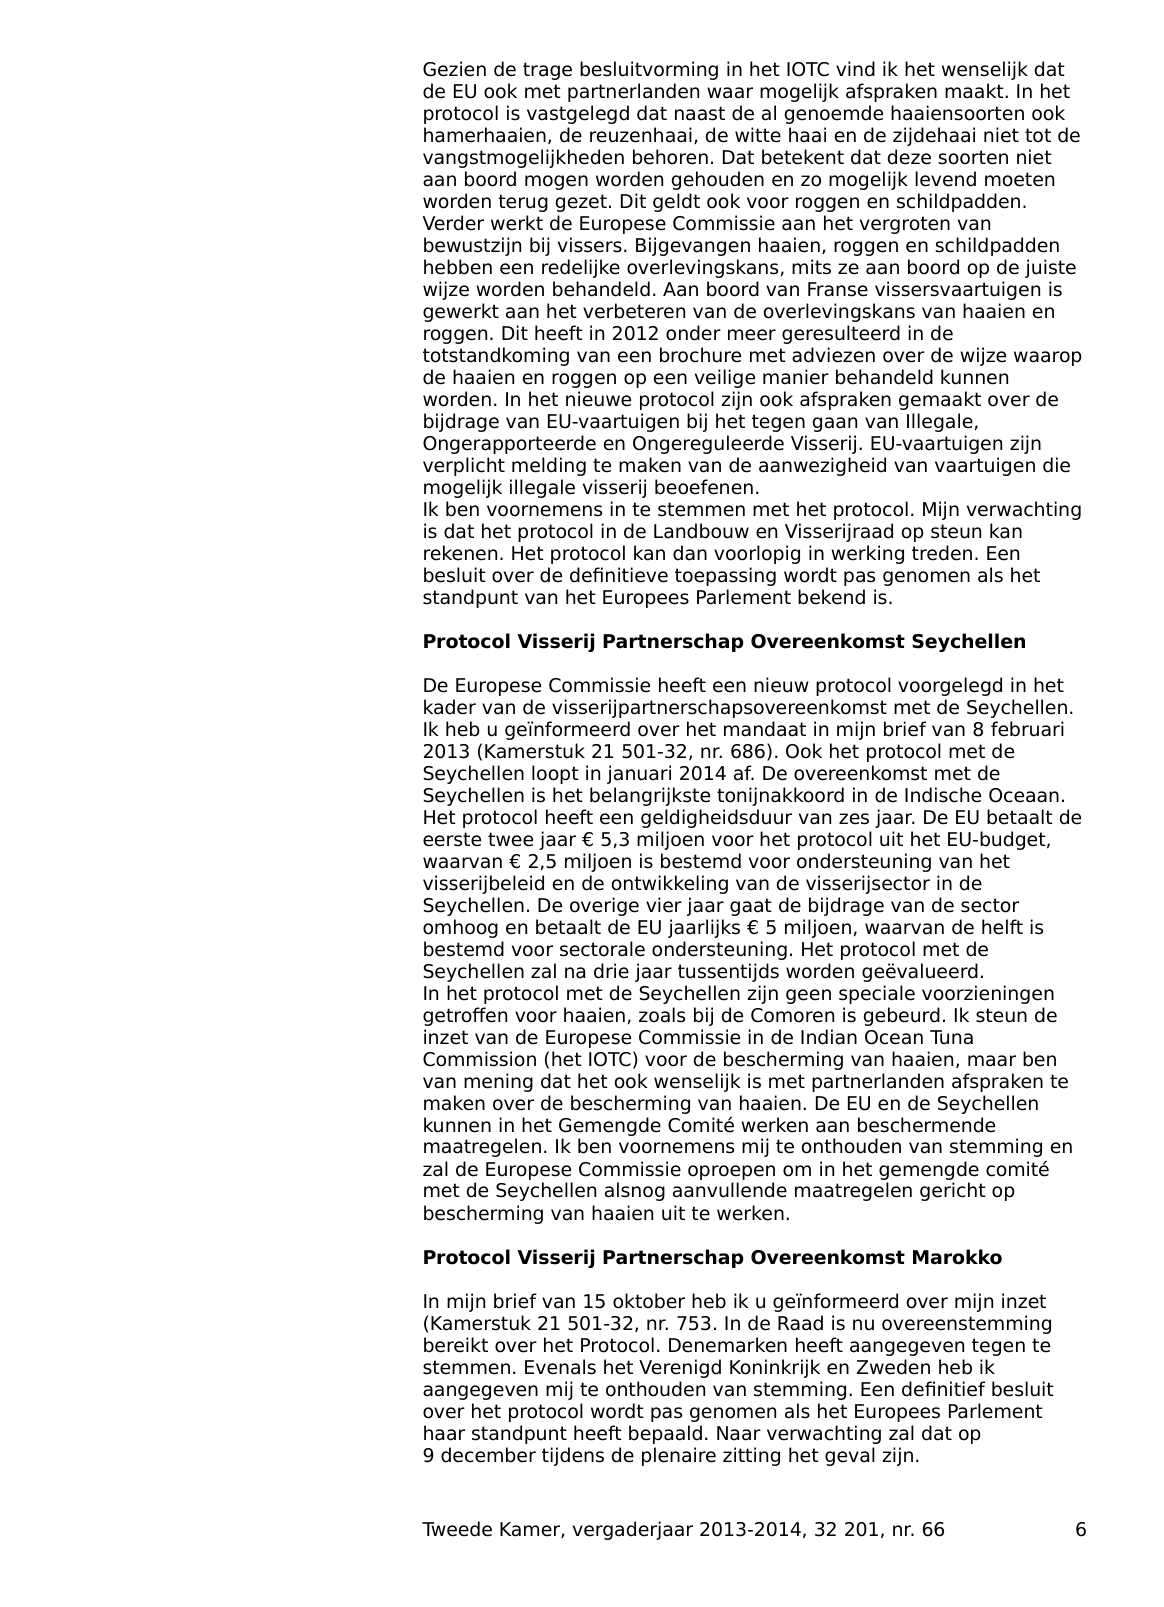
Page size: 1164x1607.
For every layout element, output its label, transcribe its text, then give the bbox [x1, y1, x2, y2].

text In het protocol met de Seychellen zijn geen speciale voorzieningen getroffen voor haaien, zoals bij de Comoren is gebeurd. Ik steun de inzet van de Europese Commissie in de Indian Ocean Tuna Commission (het IOTC) voor de bescherming van haaien, maar ben van mening dat het ook wenselijk is met partnerlanden afspraken te maken over de bescherming van haaien. De EU en de Seychellen kunnen in het Gemengde Comité werken aan beschermende maatregelen. Ik ben voornemens mij te onthouden van stemming en zal de Europese Commissie oproepen om in het gemengde comité met de Seychellen alsnog aanvullende maatregelen gericht op bescherming van haaien uit te werken. [422, 983, 1087, 1224]
subtitle Protocol Visserij Partnerschap Overeenkomst Seychellen [422, 631, 1087, 653]
text Het protocol heeft een geldigheidsduur van zes jaar. De EU betaalt de eerste twee jaar € 5,3 miljoen voor het protocol uit het EU-budget, waarvan € 2,5 miljoen is bestemd voor ondersteuning van het visserijbeleid en de ontwikkeling van de visserijsector in de Seychellen. De overige vier jaar gaat de bijdrage van de sector omhoog en betaalt de EU jaarlijks € 5 miljoen, waarvan de helft is bestemd voor sectorale ondersteuning. Het protocol met de Seychellen zal na drie jaar tussentijds worden geëvalueerd. [422, 807, 1087, 983]
text Gezien de trage besluitvorming in het IOTC vind ik het wenselijk dat de EU ook met partnerlanden waar mogelijk afspraken maakt. In het protocol is vastgelegd dat naast de al genoemde haaiensoorten ook hamerhaaien, de reuzenhaai, de witte haai en de zijdehaai niet tot de vangstmogelijkheden behoren. Dat betekent dat deze soorten niet aan boord mogen worden gehouden en zo mogelijk levend moeten worden terug gezet. Dit geldt ook voor roggen en schildpadden. Verder werkt de Europese Commissie aan het vergroten van bewustzijn bij vissers. Bijgevangen haaien, roggen en schildpadden hebben een redelijke overlevingskans, mits ze aan boord op de juiste wijze worden behandeld. Aan boord van Franse vissersvaartuigen is gewerkt aan het verbeteren van de overlevingskans van haaien en roggen. Dit heeft in 2012 onder meer geresulteerd in de totstandkoming van een brochure met adviezen over de wijze waarop de haaien en roggen op een veilige manier behandeld kunnen worden. In het nieuwe protocol zijn ook afspraken gemaakt over de bijdrage van EU-vaartuigen bij het tegen gaan van Illegale, Ongerapporteerde en Ongereguleerde Visserij. EU-vaartuigen zijn verplicht melding te maken van de aanwezigheid van vaartuigen die mogelijk illegale visserij beoefenen. [422, 59, 1087, 499]
subtitle Protocol Visserij Partnerschap Overeenkomst Marokko [422, 1247, 1087, 1268]
text In mijn brief van 15 oktober heb ik u geïnformeerd over mijn inzet (Kamerstuk 21 501-32, nr. 753. In de Raad is nu overeenstemming bereikt over het Protocol. Denemarken heeft aangegeven tegen te stemmen. Evenals het Verenigd Koninkrijk en Zweden heb ik aangegeven mij te onthouden van stemming. Een definitief besluit over het protocol wordt pas genomen als het Europees Parlement haar standpunt heeft bepaald. Naar verwachting zal dat op 9 december tijdens de plenaire zitting het geval zijn. [422, 1291, 1087, 1467]
text Ik ben voornemens in te stemmen met het protocol. Mijn verwachting is dat het protocol in de Landbouw en Visserijraad op steun kan rekenen. Het protocol kan dan voorlopig in werking treden. Een besluit over de definitieve toepassing wordt pas genomen als het standpunt van het Europees Parlement bekend is. [422, 499, 1087, 608]
text De Europese Commissie heeft een nieuw protocol voorgelegd in het kader van de visserijpartnerschapsovereenkomst met de Seychellen. Ik heb u geïnformeerd over het mandaat in mijn brief van 8 februari 2013 (Kamerstuk 21 501-32, nr. 686). Ook het protocol met de Seychellen loopt in januari 2014 af. De overeenkomst met de Seychellen is het belangrijkste tonijnakkoord in de Indische Oceaan. [422, 675, 1087, 807]
